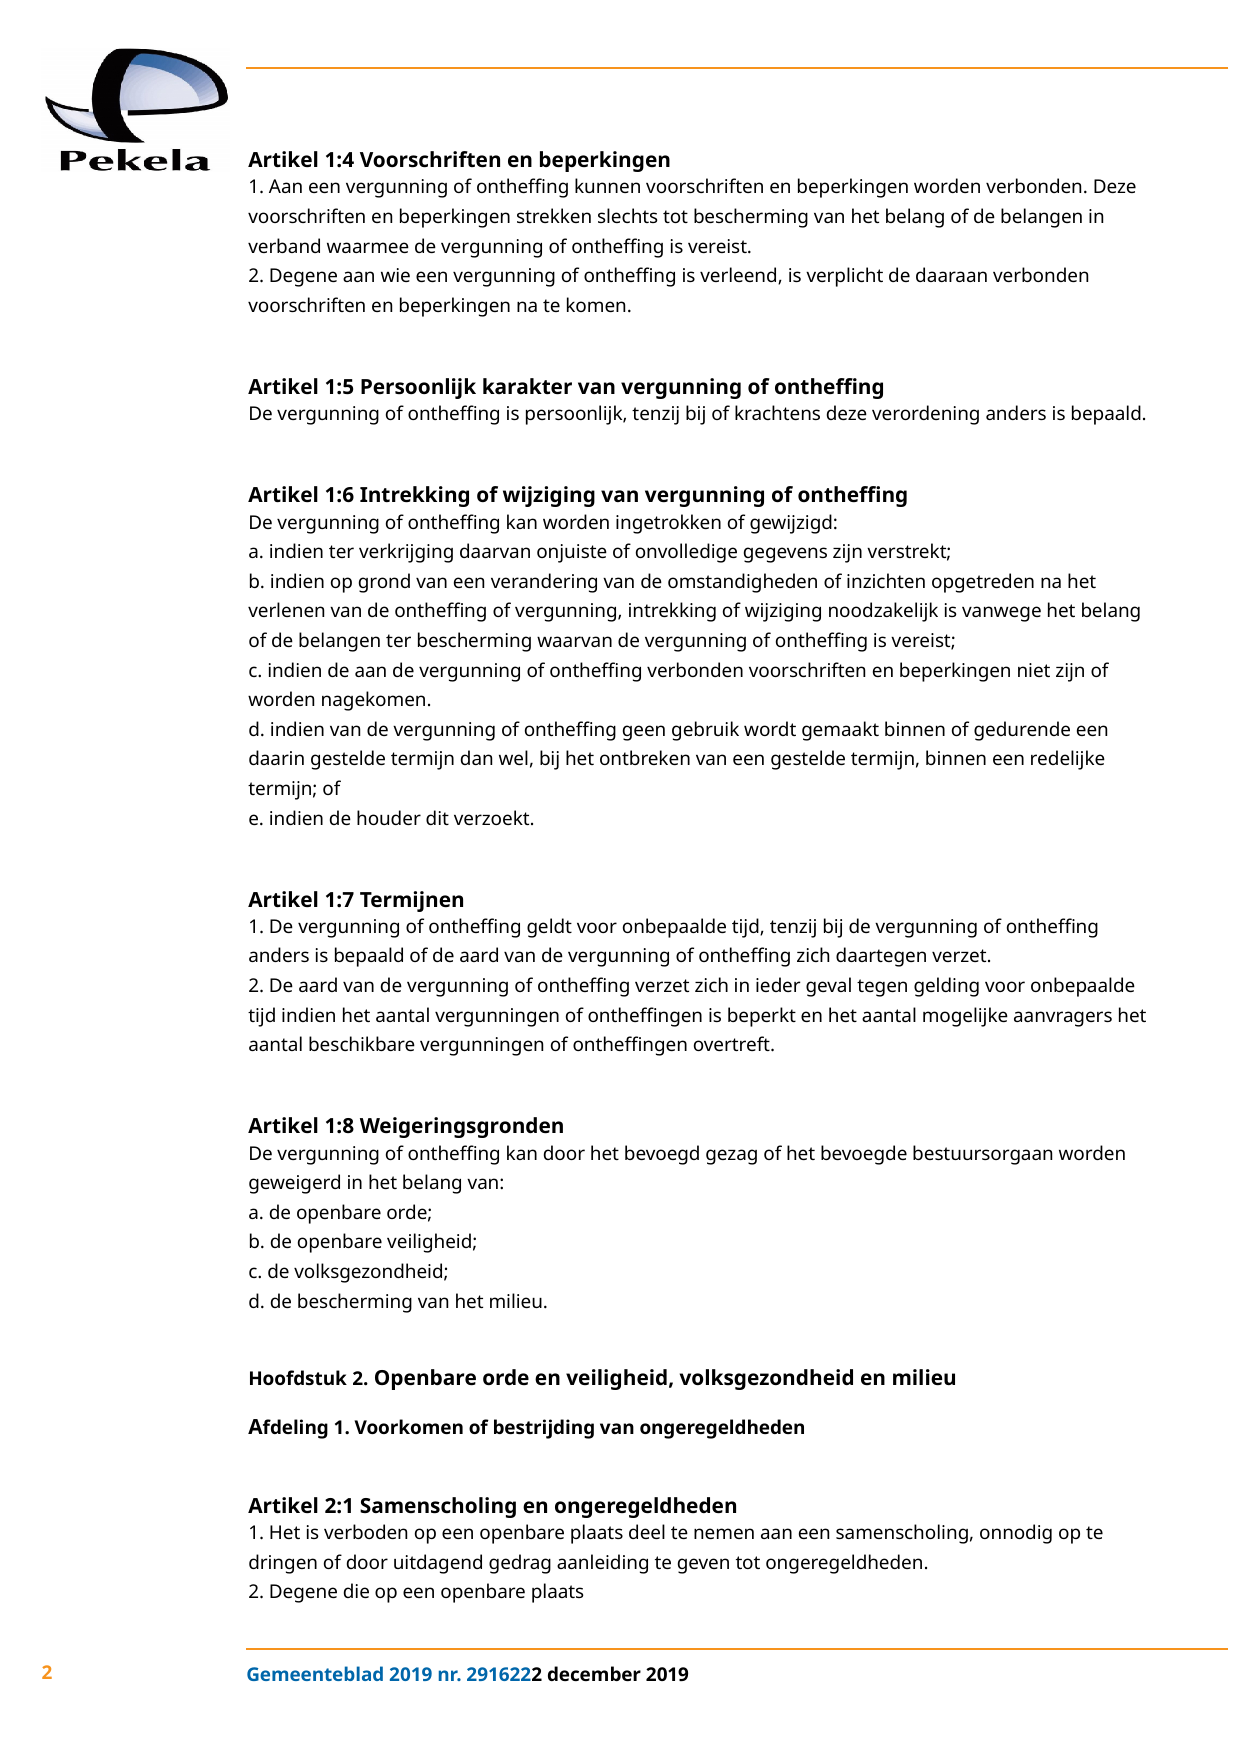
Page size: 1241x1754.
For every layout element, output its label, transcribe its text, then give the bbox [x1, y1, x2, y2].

text Artikel 1:4 Voorschriften en beperkingen [248, 145, 1152, 174]
text 1. Aan een vergunning of ontheffing kunnen voorschriften en beperkingen worden verbonden. Deze voorschriften en beperkingen strekken slechts tot bescherming van het belang of de belangen in verband waarmee de vergunning of ontheffing is vereist. [248, 174, 1152, 258]
text 1. De vergunning of ontheffing geldt voor onbepaalde tijd, tenzij bij de vergunning of ontheffing anders is bepaald of de aard van de vergunning of ontheffing zich daartegen verzet. [248, 913, 1152, 968]
text Afdeling 1. Voorkomen of bestrijding van ongeregeldheden [248, 1412, 1152, 1441]
text De vergunning of ontheffing is persoonlijk, tenzij bij of krachtens deze verordening anders is bepaald. [248, 400, 1152, 426]
text 2. Degene aan wie een vergunning of ontheffing is verleend, is verplicht de daaraan verbonden voorschriften en beperkingen na te komen. [248, 262, 1152, 318]
text Artikel 1:6 Intrekking of wijziging van vergunning of ontheffing [248, 480, 1152, 509]
text a. indien ter verkrijging daarvan onjuiste of onvolledige gegevens zijn verstrekt; [248, 538, 1152, 564]
text c. indien de aan de vergunning of ontheffing verbonden voorschriften en beperkingen niet zijn of worden nagekomen. [248, 657, 1152, 712]
text e. indien de houder dit verzoekt. [248, 805, 1152, 830]
text 2. De aard van de vergunning of ontheffing verzet zich in ieder geval tegen gelding voor onbepaalde tijd indien het aantal vergunningen of ontheffingen is beperkt en het aantal mogelijke aanvragers het aantal beschikbare vergunningen of ontheffingen overtreft. [248, 972, 1152, 1057]
text De vergunning of ontheffing kan door het bevoegd gezag of het bevoegde bestuursorgaan worden geweigerd in het belang van: [248, 1140, 1152, 1195]
text 2. Degene die op een openbare plaats [248, 1579, 1152, 1604]
text Artikel 1:5 Persoonlijk karakter van vergunning of ontheffing [248, 372, 1152, 400]
picture [41, 47, 231, 172]
text a. de openbare orde; [248, 1199, 1152, 1225]
text Hoofdstuk 2. Openbare orde en veiligheid, volksgezondheid en milieu [248, 1363, 1152, 1391]
text b. de openbare veiligheid; [248, 1229, 1152, 1254]
text b. indien op grond van een verandering van de omstandigheden of inzichten opgetreden na het verlenen van de ontheffing of vergunning, intrekking of wijziging noodzakelijk is vanwege het belang of de belangen ter bescherming waarvan de vergunning of ontheffing is vereist; [248, 568, 1152, 653]
text Artikel 2:1 Samenscholing en ongeregeldheden [248, 1491, 1152, 1519]
text Artikel 1:7 Termijnen [248, 885, 1152, 913]
text d. de bescherming van het milieu. [248, 1288, 1152, 1313]
text 1. Het is verboden op een openbare plaats deel te nemen aan een samenscholing, onnodig op te dringen of door uitdagend gedrag aanleiding te geven tot ongeregeldheden. [248, 1519, 1152, 1575]
text d. indien van de vergunning of ontheffing geen gebruik wordt gemaakt binnen of gedurende een daarin gestelde termijn dan wel, bij het ontbreken van een gestelde termijn, binnen een redelijke termijn; of [248, 716, 1152, 801]
text De vergunning of ontheffing kan worden ingetrokken of gewijzigd: [248, 509, 1152, 534]
text Artikel 1:8 Weigeringsgronden [248, 1111, 1152, 1140]
text c. de volksgezondheid; [248, 1258, 1152, 1284]
